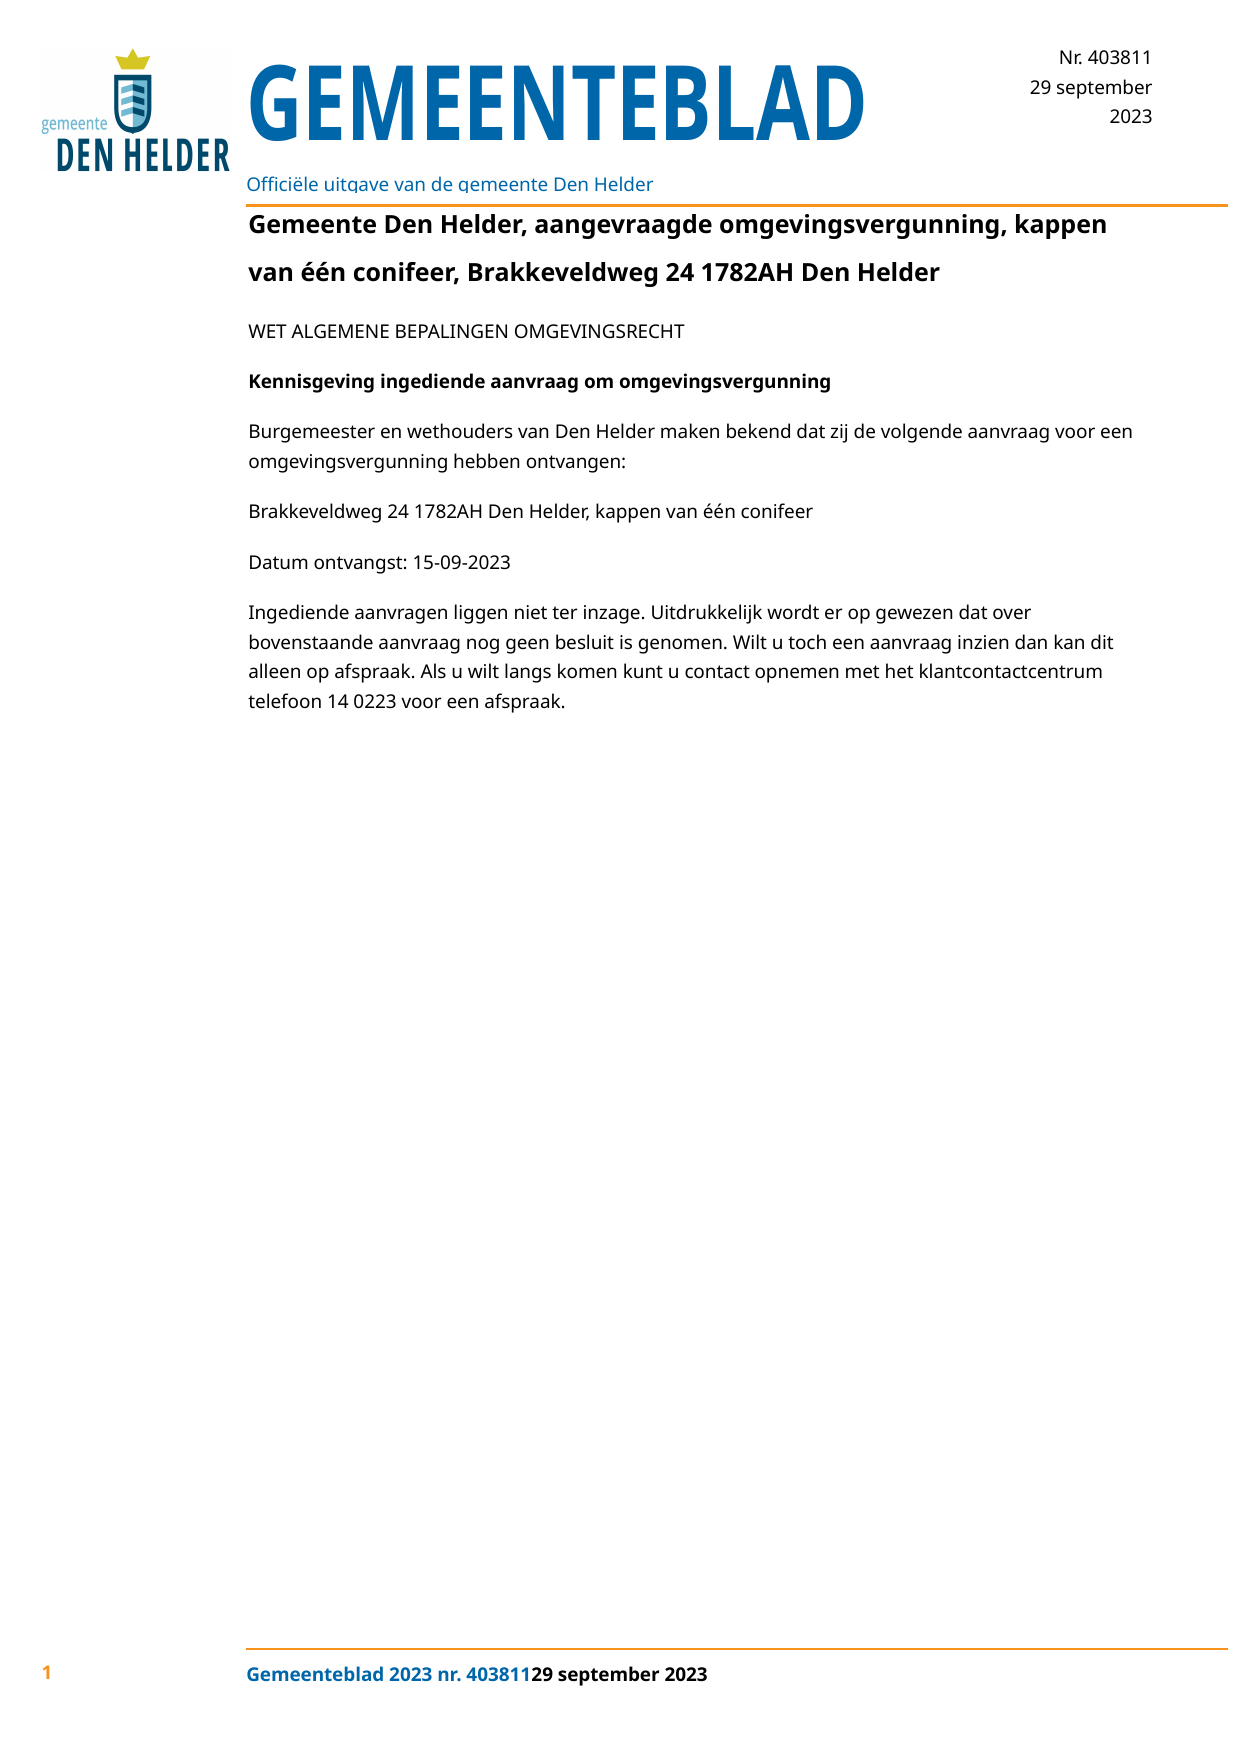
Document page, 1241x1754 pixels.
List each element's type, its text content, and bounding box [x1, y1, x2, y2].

text Ingediende aanvragen liggen niet ter inzage. Uitdrukkelijk wordt er op gewezen dat over bovenstaande aanvraag nog geen besluit is genomen. Wilt u toch een aanvraag inzien dan kan dit alleen op afspraak. Als u wilt langs komen kunt u contact opnemen met het klantcontactcentrum telefoon 14 0223 voor een afspraak. [248, 599, 1152, 714]
text Datum ontvangst: 15-09-2023 [248, 549, 1152, 575]
text Brakkeveldweg 24 1782AH Den Helder, kappen van één conifeer [248, 499, 1152, 524]
picture [220, 160, 224, 172]
picture [41, 47, 231, 172]
picture [100, 154, 106, 172]
text WET ALGEMENE BEPALINGEN OMGEVINGSRECHT [248, 318, 1152, 344]
text Kennisgeving ingediende aanvraag om omgevingsvergunning [248, 368, 1152, 394]
picture [182, 144, 187, 165]
text Gemeente Den Helder, aangevraagde omgevingsvergunning, kappen van één conifeer, Brakkeveldweg 24 1782AH Den Helder [248, 207, 1152, 288]
picture [130, 157, 135, 172]
picture [63, 144, 68, 165]
text Burgemeester en wethouders van Den Helder maken bekend dat zij de volgende aanvraag voor een omgevingsvergunning hebben ontvangen: [248, 419, 1152, 474]
